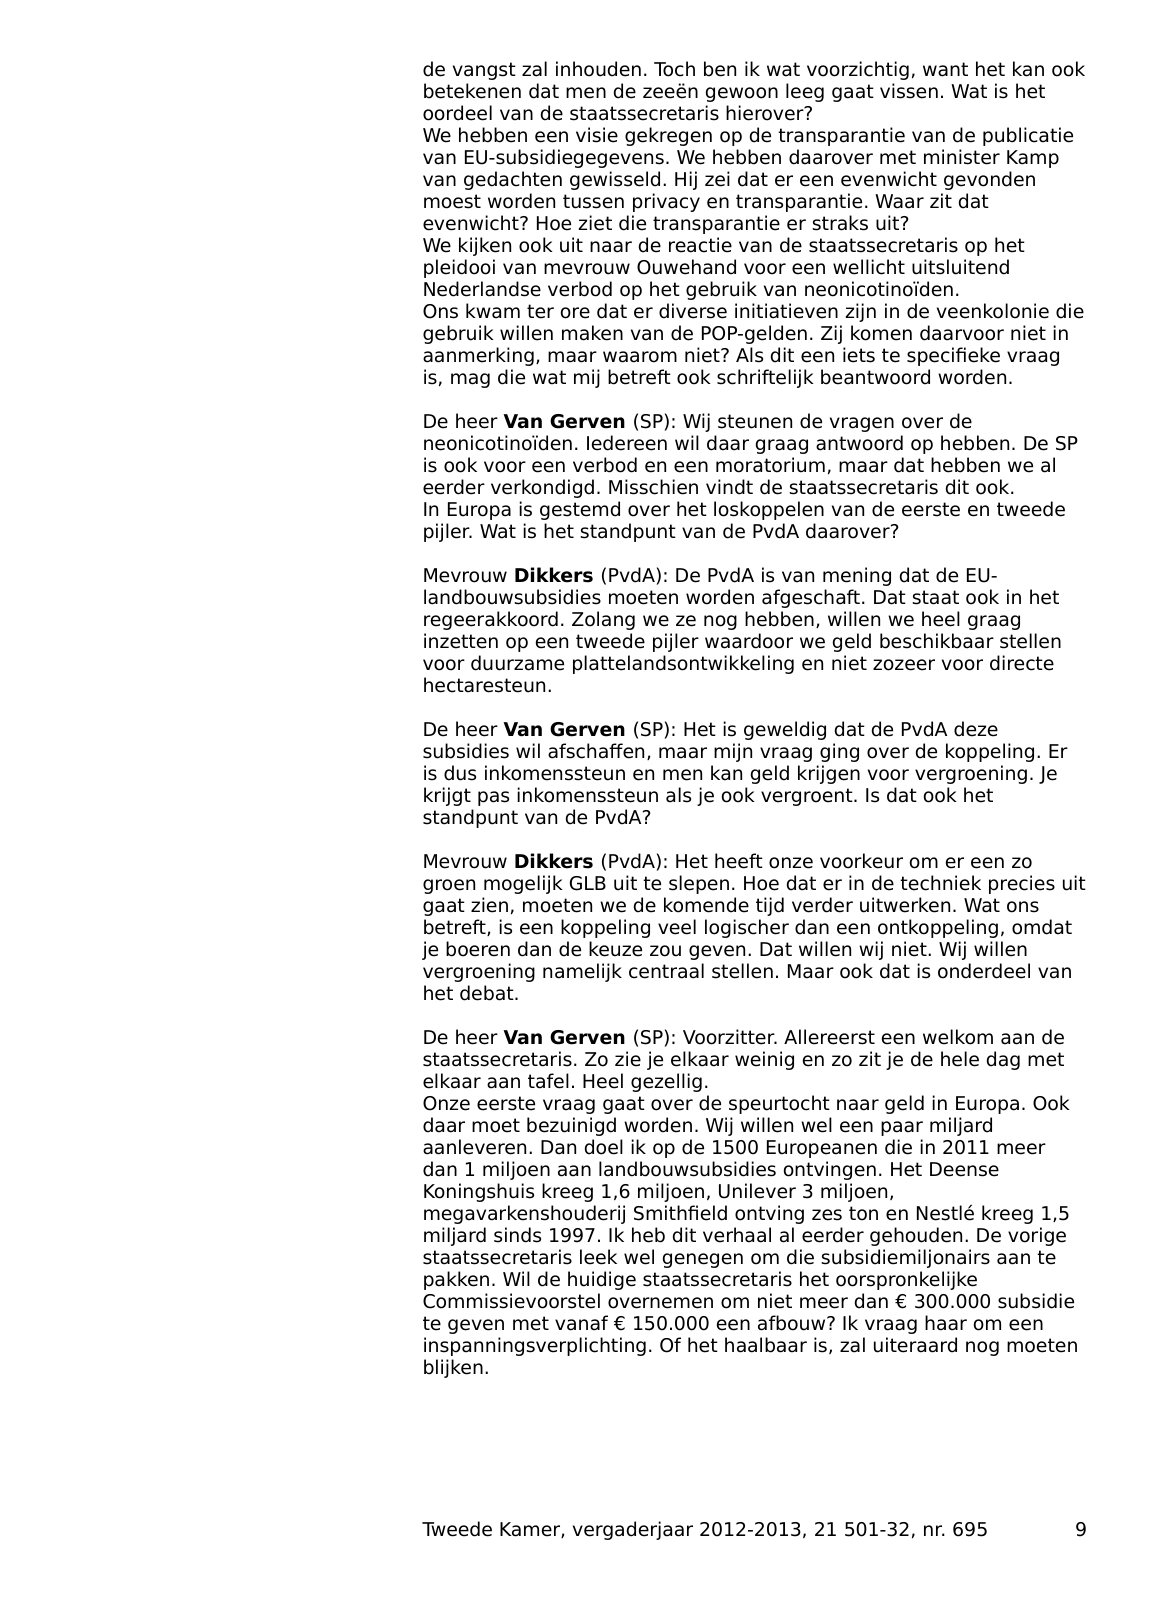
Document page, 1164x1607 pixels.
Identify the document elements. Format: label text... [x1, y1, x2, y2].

text De heer Van Gerven (SP): Voorzitter. Allereerst een welkom aan de staatssecretaris. Zo zie je elkaar weinig en zo zit je de hele dag met elkaar aan tafel. Heel gezellig. [422, 1027, 1087, 1093]
text We hebben een visie gekregen op de transparantie van de publicatie van EU-subsidiegegevens. We hebben daarover met minister Kamp van gedachten gewisseld. Hij zei dat er een evenwicht gevonden moest worden tussen privacy en transparantie. Waar zit dat evenwicht? Hoe ziet die transparantie er straks uit? [422, 125, 1087, 235]
text De heer Van Gerven (SP): Wij steunen de vragen over de neonicotinoïden. Iedereen wil daar graag antwoord op hebben. De SP is ook voor een verbod en een moratorium, maar dat hebben we al eerder verkondigd. Misschien vindt de staatssecretaris dit ook. [422, 411, 1087, 499]
text De heer Van Gerven (SP): Het is geweldig dat de PvdA deze subsidies wil afschaffen, maar mijn vraag ging over de koppeling. Er is dus inkomenssteun en men kan geld krijgen voor vergroening. Je krijgt pas inkomenssteun als je ook vergroent. Is dat ook het standpunt van de PvdA? [422, 719, 1087, 829]
text Mevrouw Dikkers (PvdA): De PvdA is van mening dat de EU-landbouwsubsidies moeten worden afgeschaft. Dat staat ook in het regeerakkoord. Zolang we ze nog hebben, willen we heel graag inzetten op een tweede pijler waardoor we geld beschikbaar stellen voor duurzame plattelandsontwikkeling en niet zozeer voor directe hectaresteun. [422, 565, 1087, 697]
text Onze eerste vraag gaat over de speurtocht naar geld in Europa. Ook daar moet bezuinigd worden. Wij willen wel een paar miljard aanleveren. Dan doel ik op de 1500 Europeanen die in 2011 meer dan 1 miljoen aan landbouwsubsidies ontvingen. Het Deense Koningshuis kreeg 1,6 miljoen, Unilever 3 miljoen, megavarkenshouderij Smithfield ontving zes ton en Nestlé kreeg 1,5 miljard sinds 1997. Ik heb dit verhaal al eerder gehouden. De vorige staatssecretaris leek wel genegen om die subsidiemiljonairs aan te pakken. Wil de huidige staatssecretaris het oorspronkelijke Commissievoorstel overnemen om niet meer dan € 300.000 subsidie te geven met vanaf € 150.000 een afbouw? Ik vraag haar om een inspanningsverplichting. Of het haalbaar is, zal uiteraard nog moeten blijken. [422, 1093, 1087, 1379]
text We kijken ook uit naar de reactie van de staatssecretaris op het pleidooi van mevrouw Ouwehand voor een wellicht uitsluitend Nederlandse verbod op het gebruik van neonicotinoïden. [422, 235, 1087, 301]
text de vangst zal inhouden. Toch ben ik wat voorzichtig, want het kan ook betekenen dat men de zeeën gewoon leeg gaat vissen. Wat is het oordeel van de staatssecretaris hierover? [422, 59, 1087, 125]
text In Europa is gestemd over het loskoppelen van de eerste en tweede pijler. Wat is het standpunt van de PvdA daarover? [422, 499, 1087, 543]
text Mevrouw Dikkers (PvdA): Het heeft onze voorkeur om er een zo groen mogelijk GLB uit te slepen. Hoe dat er in de techniek precies uit gaat zien, moeten we de komende tijd verder uitwerken. Wat ons betreft, is een koppeling veel logischer dan een ontkoppeling, omdat je boeren dan de keuze zou geven. Dat willen wij niet. Wij willen vergroening namelijk centraal stellen. Maar ook dat is onderdeel van het debat. [422, 851, 1087, 1005]
text Ons kwam ter ore dat er diverse initiatieven zijn in de veenkolonie die gebruik willen maken van de POP-gelden. Zij komen daarvoor niet in aanmerking, maar waarom niet? Als dit een iets te specifieke vraag is, mag die wat mij betreft ook schriftelijk beantwoord worden. [422, 301, 1087, 389]
